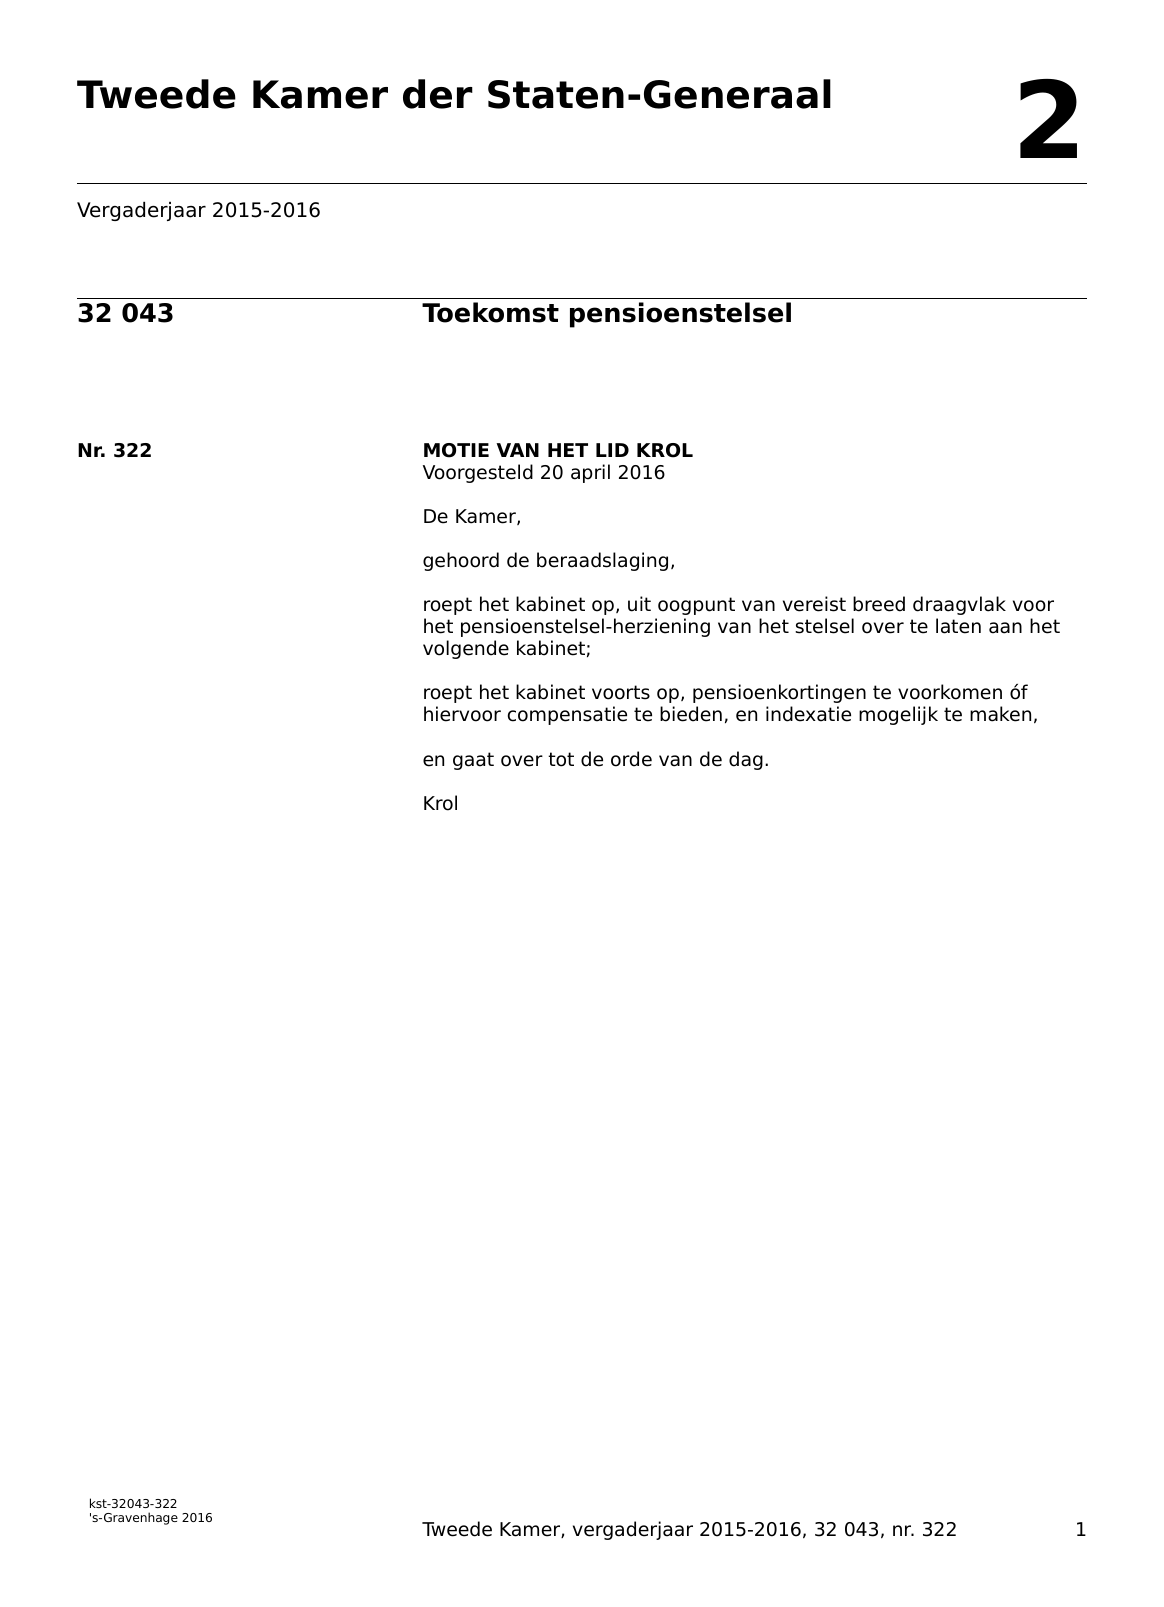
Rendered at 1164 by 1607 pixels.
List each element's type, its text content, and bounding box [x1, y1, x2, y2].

text gehoord de beraadslaging, [422, 550, 1087, 572]
table_cell Vergaderjaar 2015-2016 [77, 184, 1087, 298]
text kst-32043-322 [88, 1497, 323, 1511]
text De Kamer, [422, 506, 1087, 528]
table_header Tweede Kamer der Staten-Generaal [77, 59, 886, 183]
subtitle 32 043 Toekomst pensioenstelsel [77, 299, 1087, 329]
text roept het kabinet op, uit oogpunt van vereist breed draagvlak voor het pensioenstelsel-herziening van het stelsel over te laten aan het volgende kabinet; [422, 594, 1087, 660]
text Voorgesteld 20 april 2016 [422, 462, 1087, 484]
table_header 2 [886, 59, 1087, 183]
text 's-Gravenhage 2016 [88, 1511, 323, 1525]
text roept het kabinet voorts op, pensioenkortingen te voorkomen óf hiervoor compensatie te bieden, en indexatie mogelijk te maken, [422, 682, 1087, 726]
text en gaat over tot de orde van de dag. [422, 748, 1087, 770]
subtitle Nr. 322 MOTIE VAN HET LID KROL [77, 440, 1087, 462]
text Krol [422, 793, 1087, 814]
